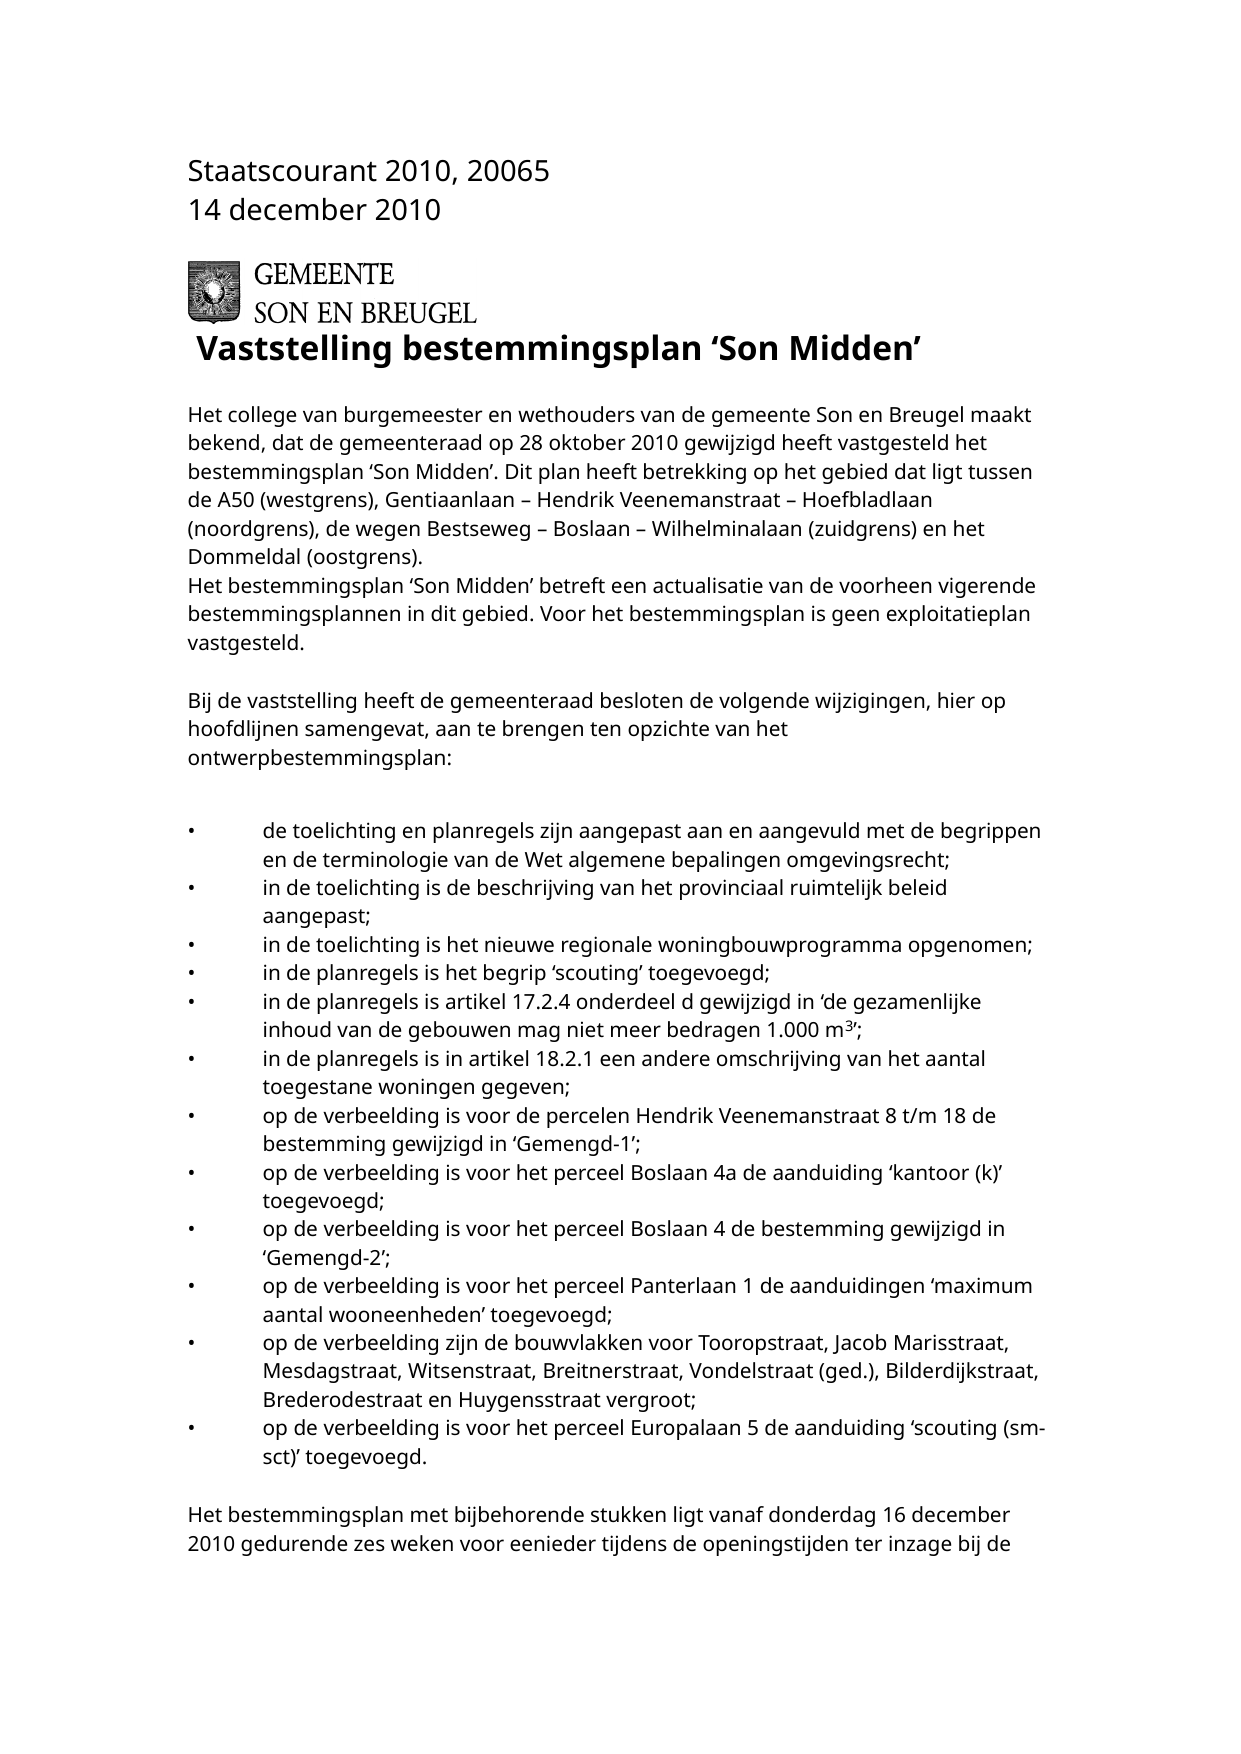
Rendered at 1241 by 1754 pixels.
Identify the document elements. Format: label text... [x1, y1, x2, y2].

text Het bestemmingsplan ‘Son Midden’ betreft een actualisatie van de voorheen vigerende bestemmingsplannen in dit gebied. Voor het bestemmingsplan is geen exploitatieplan vastgesteld. [187, 571, 1053, 656]
text Het college van burgemeester en wethouders van de gemeente Son en Breugel maakt bekend, dat de gemeenteraad op 28 oktober 2010 gewijzigd heeft vastgesteld het bestemmingsplan ‘Son Midden’. Dit plan heeft betrekking op het gebied dat ligt tussen de A50 (westgrens), Gentiaanlaan – Hendrik Veenemanstraat – Hoefbladlaan (noordgrens), de wegen Bestseweg – Boslaan – Wilhelminalaan (zuidgrens) en het Dommeldal (oostgrens). [187, 400, 1053, 571]
picture [187, 258, 477, 325]
list op de verbeelding zijn de bouwvlakken voor Tooropstraat, Jacob Marisstraat, Mesdagstraat, Witsenstraat, Breitnerstraat, Vondelstraat (ged.), Bilderdijkstraat, Brederodestraat en Huygensstraat vergroot; [187, 1328, 1053, 1413]
text Bij de vaststelling heeft de gemeenteraad besloten de volgende wijzigingen, hier op hoofdlijnen samengevat, aan te brengen ten opzichte van het ontwerpbestemmingsplan: [187, 686, 1053, 771]
list in de toelichting is het nieuwe regionale woningbouwprogramma opgenomen; [187, 930, 1053, 958]
list in de planregels is het begrip ‘scouting’ toegevoegd; [187, 958, 1053, 987]
list op de verbeelding is voor het perceel Boslaan 4a de aanduiding ‘kantoor (k)’ toegevoegd; [187, 1158, 1053, 1214]
list op de verbeelding is voor het perceel Panterlaan 1 de aanduidingen ‘maximum aantal wooneenheden’ toegevoegd; [187, 1271, 1053, 1328]
text 14 december 2010 [187, 190, 1053, 229]
list op de verbeelding is voor de percelen Hendrik Veenemanstraat 8 t/m 18 de bestemming gewijzigd in ‘Gemengd-1’; [187, 1101, 1053, 1158]
subtitle Vaststelling bestemmingsplan ‘Son Midden’ [187, 271, 1053, 370]
list op de verbeelding is voor het perceel Europalaan 5 de aanduiding ‘scouting (sm-sct)’ toegevoegd. [187, 1413, 1053, 1470]
text Staatscourant 2010, 20065 [187, 150, 1053, 190]
list in de toelichting is de beschrijving van het provinciaal ruimtelijk beleid aangepast; [187, 873, 1053, 930]
list in de planregels is artikel 17.2.4 onderdeel d gewijzigd in ‘de gezamenlijke inhoud van de gebouwen mag niet meer bedragen 1.000 m3’; [187, 987, 1053, 1044]
list in de planregels is in artikel 18.2.1 een andere omschrijving van het aantal toegestane woningen gegeven; [187, 1044, 1053, 1101]
list de toelichting en planregels zijn aangepast aan en aangevuld met de begrippen en de terminologie van de Wet algemene bepalingen omgevingsrecht; [187, 816, 1053, 873]
list op de verbeelding is voor het perceel Boslaan 4 de bestemming gewijzigd in ‘Gemengd-2’; [187, 1214, 1053, 1271]
text Het bestemmingsplan met bijbehorende stukken ligt vanaf donderdag 16 december 2010 gedurende zes weken voor eenieder tijdens de openingstijden ter inzage bij de [187, 1500, 1053, 1557]
